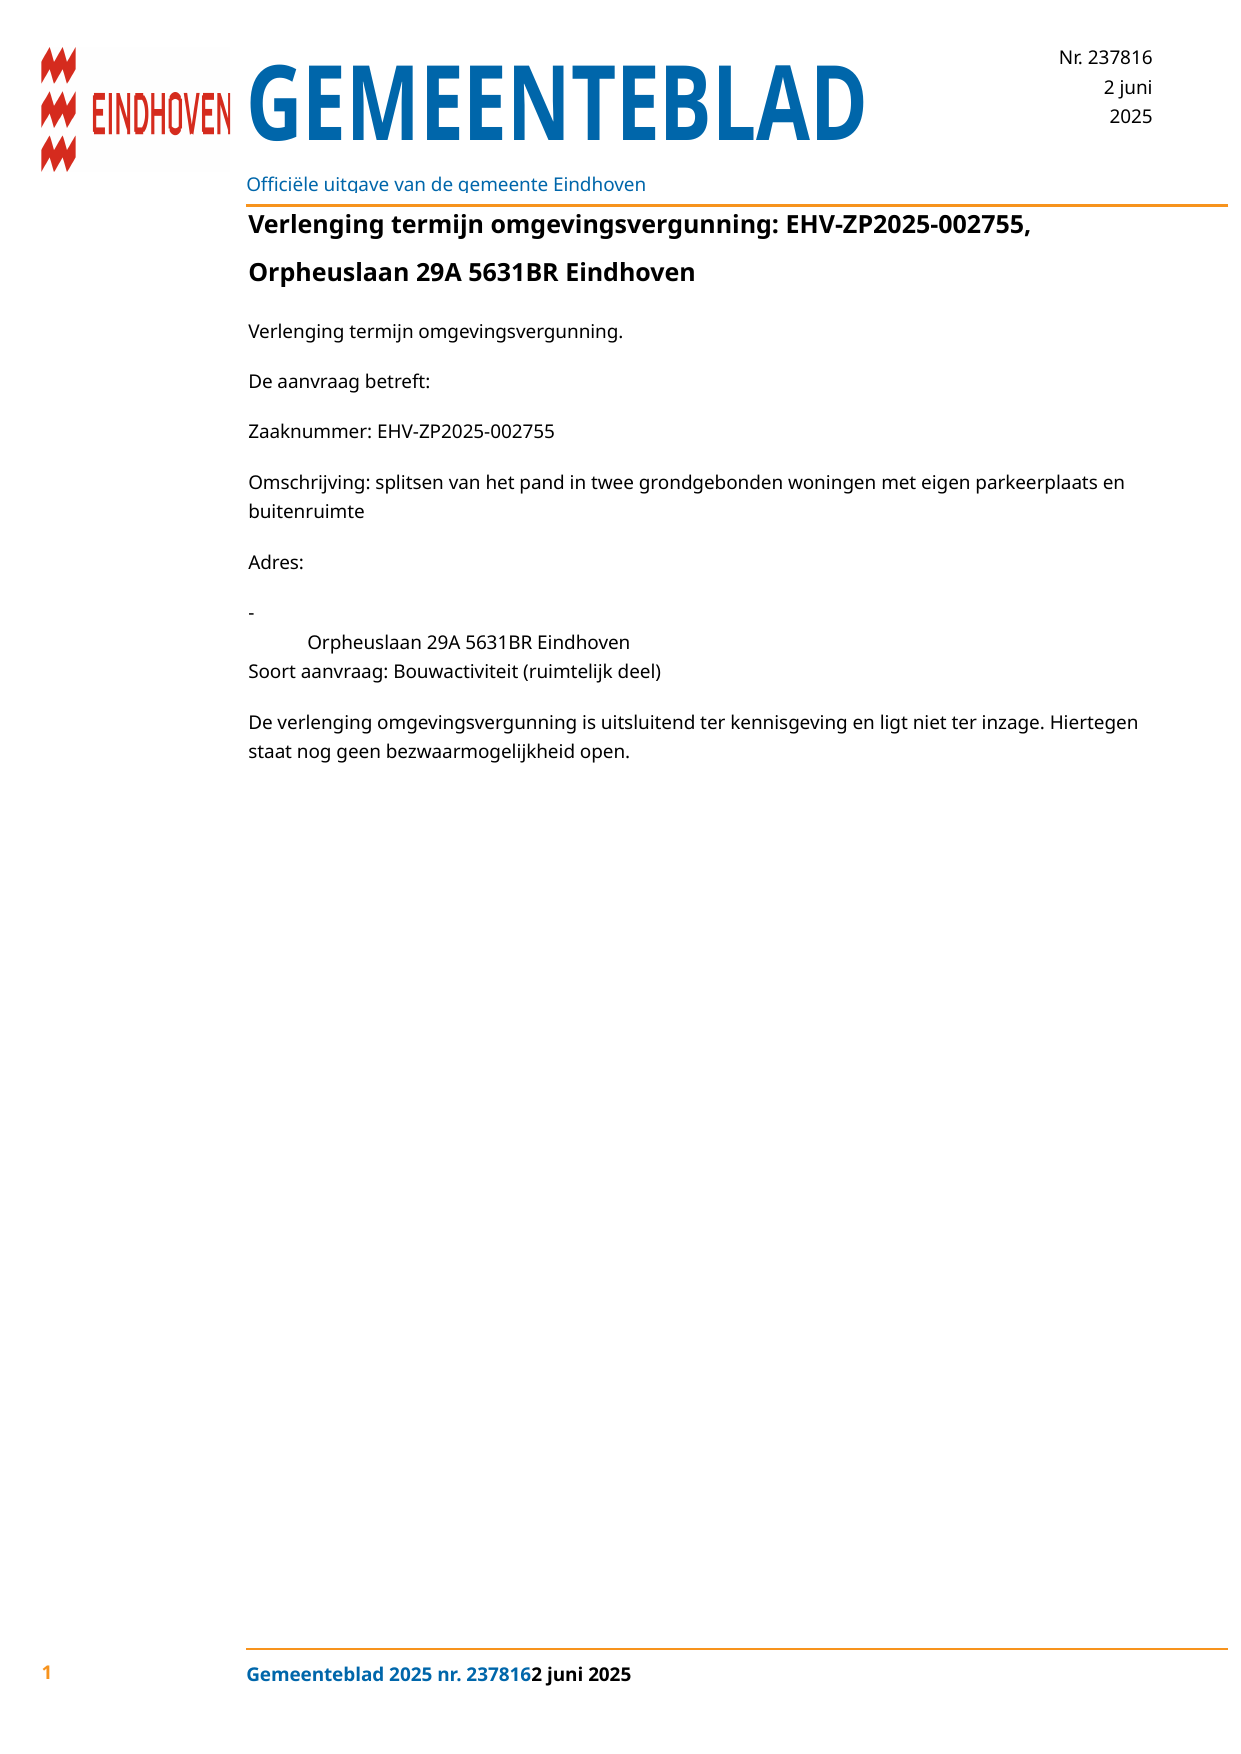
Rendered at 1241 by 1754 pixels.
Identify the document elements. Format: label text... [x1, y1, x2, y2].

text Omschrijving: splitsen van het pand in twee grondgebonden woningen met eigen parkeerplaats en buitenruimte [248, 469, 1152, 524]
text Verlenging termijn omgevingsvergunning: EHV-ZP2025-002755, Orpheuslaan 29A 5631BR Eindhoven [248, 207, 1152, 288]
text Adres: [248, 549, 1152, 575]
text Zaaknummer: EHV-ZP2025-002755 [248, 419, 1152, 444]
text Verlenging termijn omgevingsvergunning. [248, 318, 1152, 344]
picture [41, 47, 231, 172]
list Orpheuslaan 29A 5631BR Eindhoven [248, 629, 1152, 655]
text De aanvraag betreft: [248, 368, 1152, 394]
text De verlenging omgevingsvergunning is uitsluitend ter kennisgeving en ligt niet ter inzage. Hiertegen staat nog geen bezwaarmogelijkheid open. [248, 709, 1152, 764]
text Soort aanvraag: Bouwactiviteit (ruimtelijk deel) [248, 659, 1152, 684]
